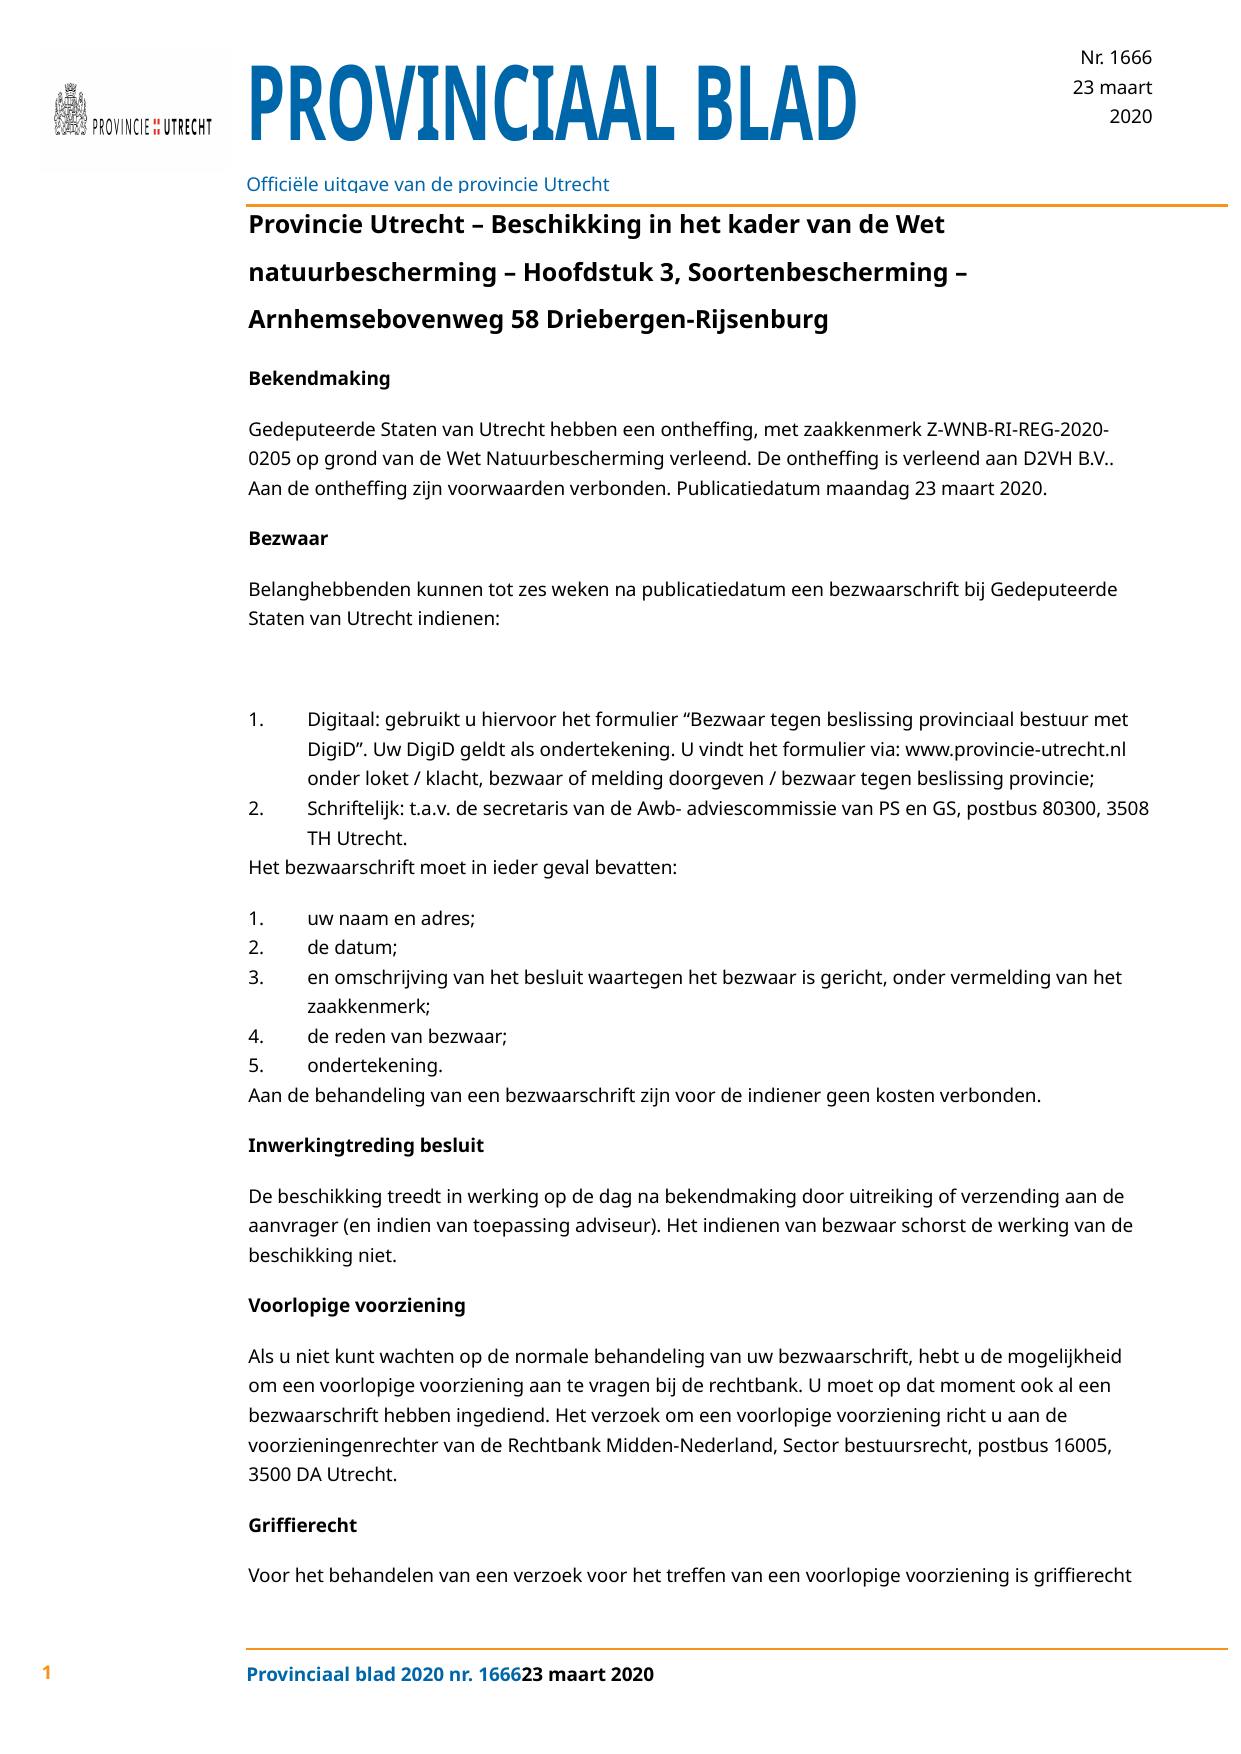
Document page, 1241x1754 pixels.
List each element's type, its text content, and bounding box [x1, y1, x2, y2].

text De beschikking treedt in werking op de dag na bekendmaking door uitreiking of verzending aan de aanvrager (en indien van toepassing adviseur). Het indienen van bezwaar schorst de werking van de beschikking niet. [248, 1183, 1152, 1268]
list Schriftelijk: t.a.v. de secretaris van de Awb- adviescommissie van PS en GS, postbus 80300, 3508 TH Utrecht. [248, 795, 1152, 850]
text Aan de behandeling van een bezwaarschrift zijn voor de indiener geen kosten verbonden. [248, 1082, 1152, 1108]
text Als u niet kunt wachten op de normale behandeling van uw bezwaarschrift, hebt u de mogelijkheid om een voorlopige voorziening aan te vragen bij de rechtbank. U moet op dat moment ook al een bezwaarschrift hebben ingediend. Het verzoek om een voorlopige voorziening richt u aan de voorzieningenrechter van de Rechtbank Midden-Nederland, Sector bestuursrecht, postbus 16005, 3500 DA Utrecht. [248, 1343, 1152, 1487]
text Belanghebbenden kunnen tot zes weken na publicatiedatum een bezwaarschrift bij Gedeputeerde Staten van Utrecht indienen: [248, 576, 1152, 631]
text Griffierecht [248, 1512, 1152, 1537]
list en omschrijving van het besluit waartegen het bezwaar is gericht, onder vermelding van het zaakkenmerk; [248, 964, 1152, 1019]
list de datum; [248, 934, 1152, 960]
text Bezwaar [248, 526, 1152, 551]
text Inwerkingtreding besluit [248, 1133, 1152, 1158]
text Voorlopige voorziening [248, 1293, 1152, 1318]
list uw naam en adres; [248, 905, 1152, 930]
list ondertekening. [248, 1053, 1152, 1078]
text Provincie Utrecht – Beschikking in het kader van de Wet natuurbescherming – Hoofdstuk 3, Soortenbescherming – Arnhemsebovenweg 58 Driebergen-Rijsenburg [248, 207, 1152, 336]
text Bekendmaking [248, 366, 1152, 391]
text Het bezwaarschrift moet in ieder geval bevatten: [248, 854, 1152, 880]
list Digitaal: gebruikt u hiervoor het formulier “Bezwaar tegen beslissing provinciaal bestuur met DigiD”. Uw DigiD geldt als ondertekening. U vindt het formulier via: www.provincie-utrecht.nl onder loket / klacht, bezwaar of melding doorgeven / bezwaar tegen beslissing provincie; [248, 706, 1152, 791]
text Voor het behandelen van een verzoek voor het treffen van een voorlopige voorziening is griffierecht [248, 1562, 1152, 1588]
list de reden van bezwaar; [248, 1023, 1152, 1049]
picture [41, 47, 231, 172]
text Gedeputeerde Staten van Utrecht hebben een ontheffing, met zaakkenmerk Z-WNB-RI-REG-2020-0205 op grond van de Wet Natuurbescherming verleend. De ontheffing is verleend aan D2VH B.V.. Aan de ontheffing zijn voorwaarden verbonden. Publicatiedatum maandag 23 maart 2020. [248, 416, 1152, 501]
